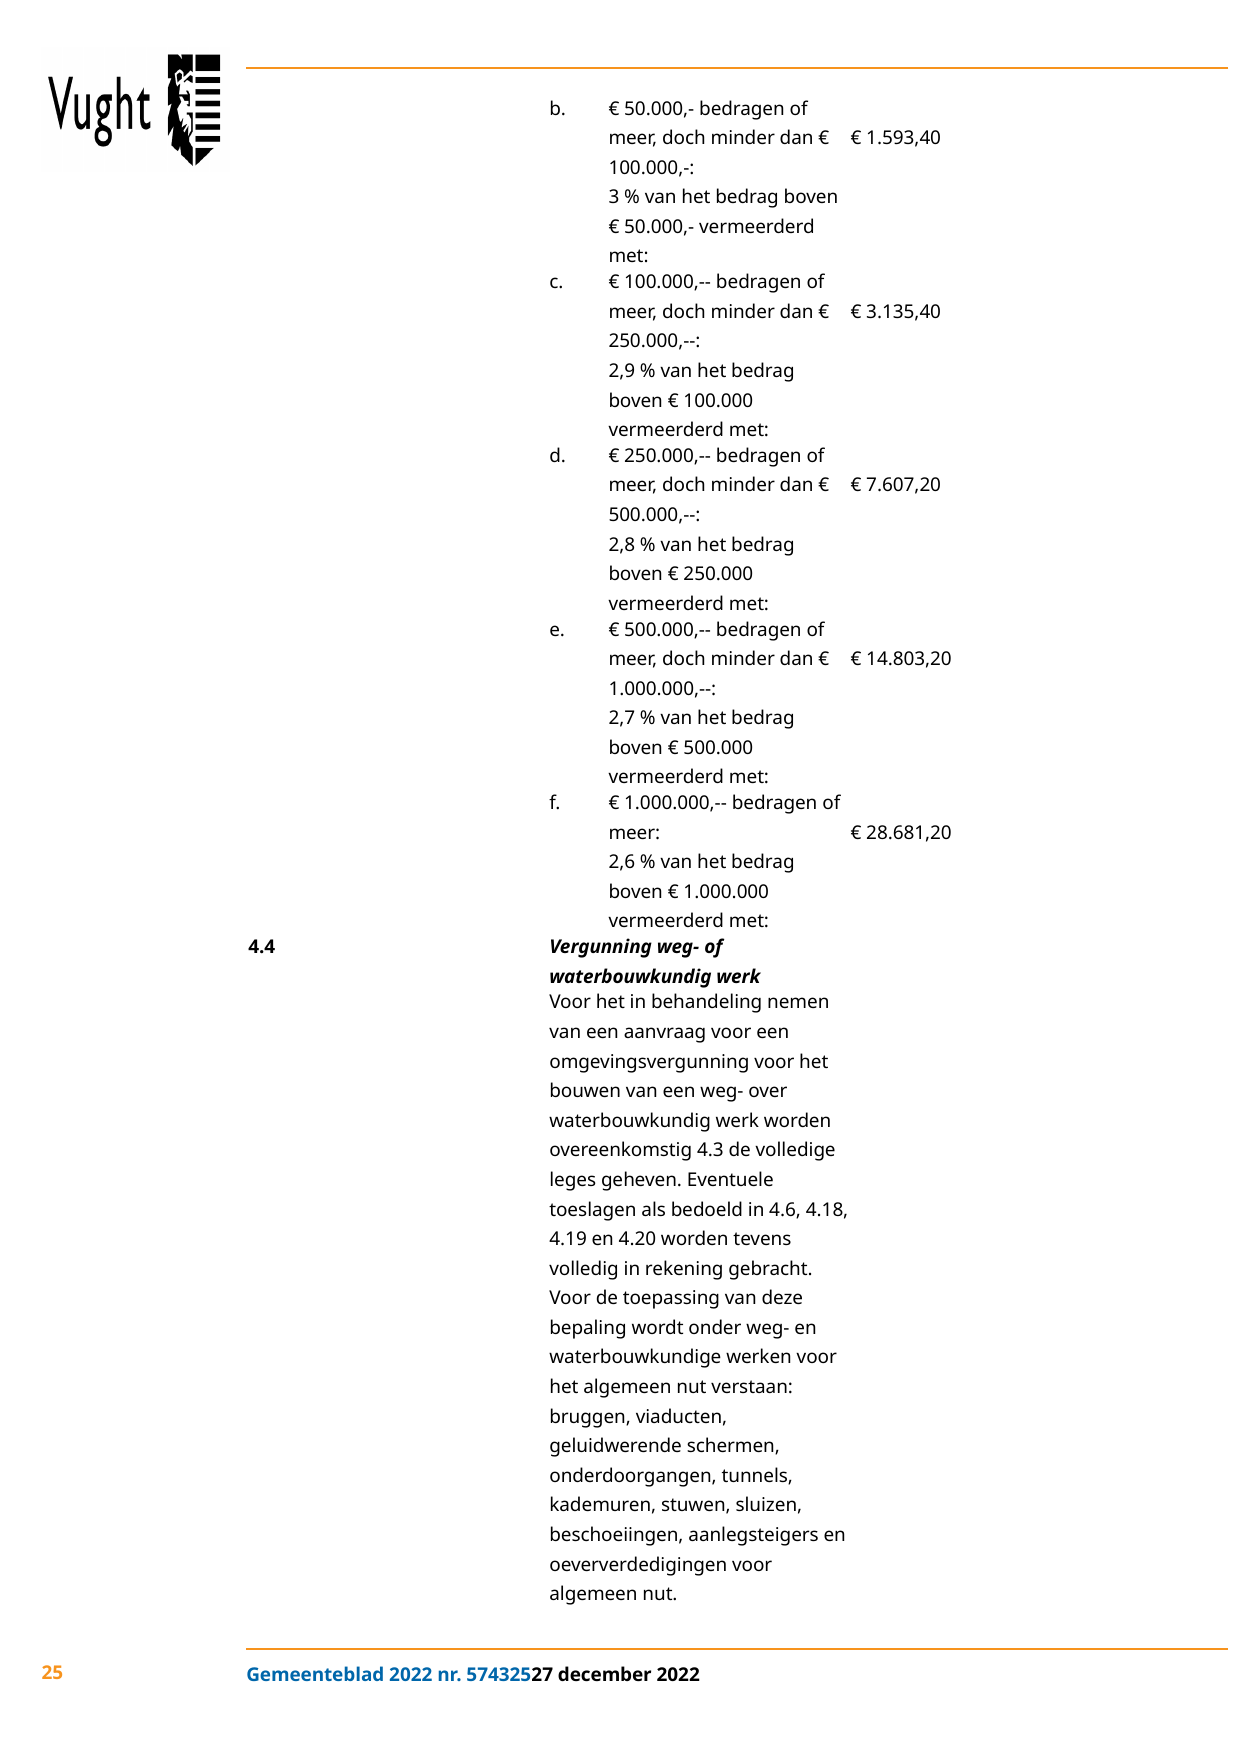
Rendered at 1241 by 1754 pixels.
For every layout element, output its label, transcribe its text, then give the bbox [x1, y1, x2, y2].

table_cell € 1.593,40 [850, 95, 1152, 268]
table_cell Voor het in behandeling nemen van een aanvraag voor een omgevingsvergunning voor het bouwen van een weg- over waterbouwkundig werk worden overeenkomstig 4.3 de volledige leges geheven. Eventuele toeslagen als bedoeld in 4.6, 4.18, 4.19 en 4.20 worden tevens volledig in rekening gebracht. Voor de toepassing van deze bepaling wordt onder weg- en waterbouwkundige werken voor het algemeen nut verstaan: bruggen, viaducten, geluidwerende schermen, onderdoorgangen, tunnels, kademuren, stuwen, sluizen, beschoeiingen, aanlegsteigers en oeververdedigingen voor algemeen nut. [549, 989, 850, 1606]
table_cell € 28.681,20 [850, 789, 1152, 933]
table_cell € 14.803,20 [850, 616, 1152, 789]
table_cell € 7.607,20 [850, 442, 1152, 616]
table_cell [248, 269, 549, 442]
table_cell [248, 989, 549, 1606]
table_cell € 50.000,- bedragen of meer, doch minder dan € 100.000,-: 3 % van het bedrag boven € 50.000,- vermeerderd met: [549, 95, 850, 268]
table_cell [248, 616, 549, 789]
table_cell Vergunning weg- of waterbouwkundig werk [549, 934, 850, 989]
table_cell € 1.000.000,-- bedragen of meer: 2,6 % van het bedrag boven € 1.000.000 vermeerderd met: [549, 789, 850, 933]
table_cell € 500.000,-- bedragen of meer, doch minder dan € 1.000.000,--: 2,7 % van het bedrag boven € 500.000 vermeerderd met: [549, 616, 850, 789]
table_cell [850, 934, 1152, 989]
table_cell [248, 442, 549, 616]
table_cell € 100.000,-- bedragen of meer, doch minder dan € 250.000,--: 2,9 % van het bedrag boven € 100.000 vermeerderd met: [549, 269, 850, 442]
table_cell [850, 989, 1152, 1606]
table_cell [248, 789, 549, 933]
table_cell € 3.135,40 [850, 269, 1152, 442]
table_cell € 250.000,-- bedragen of meer, doch minder dan € 500.000,--: 2,8 % van het bedrag boven € 250.000 vermeerderd met: [549, 442, 850, 616]
table_cell [248, 95, 549, 268]
picture [41, 47, 231, 172]
table_cell 4.4 [248, 934, 549, 989]
